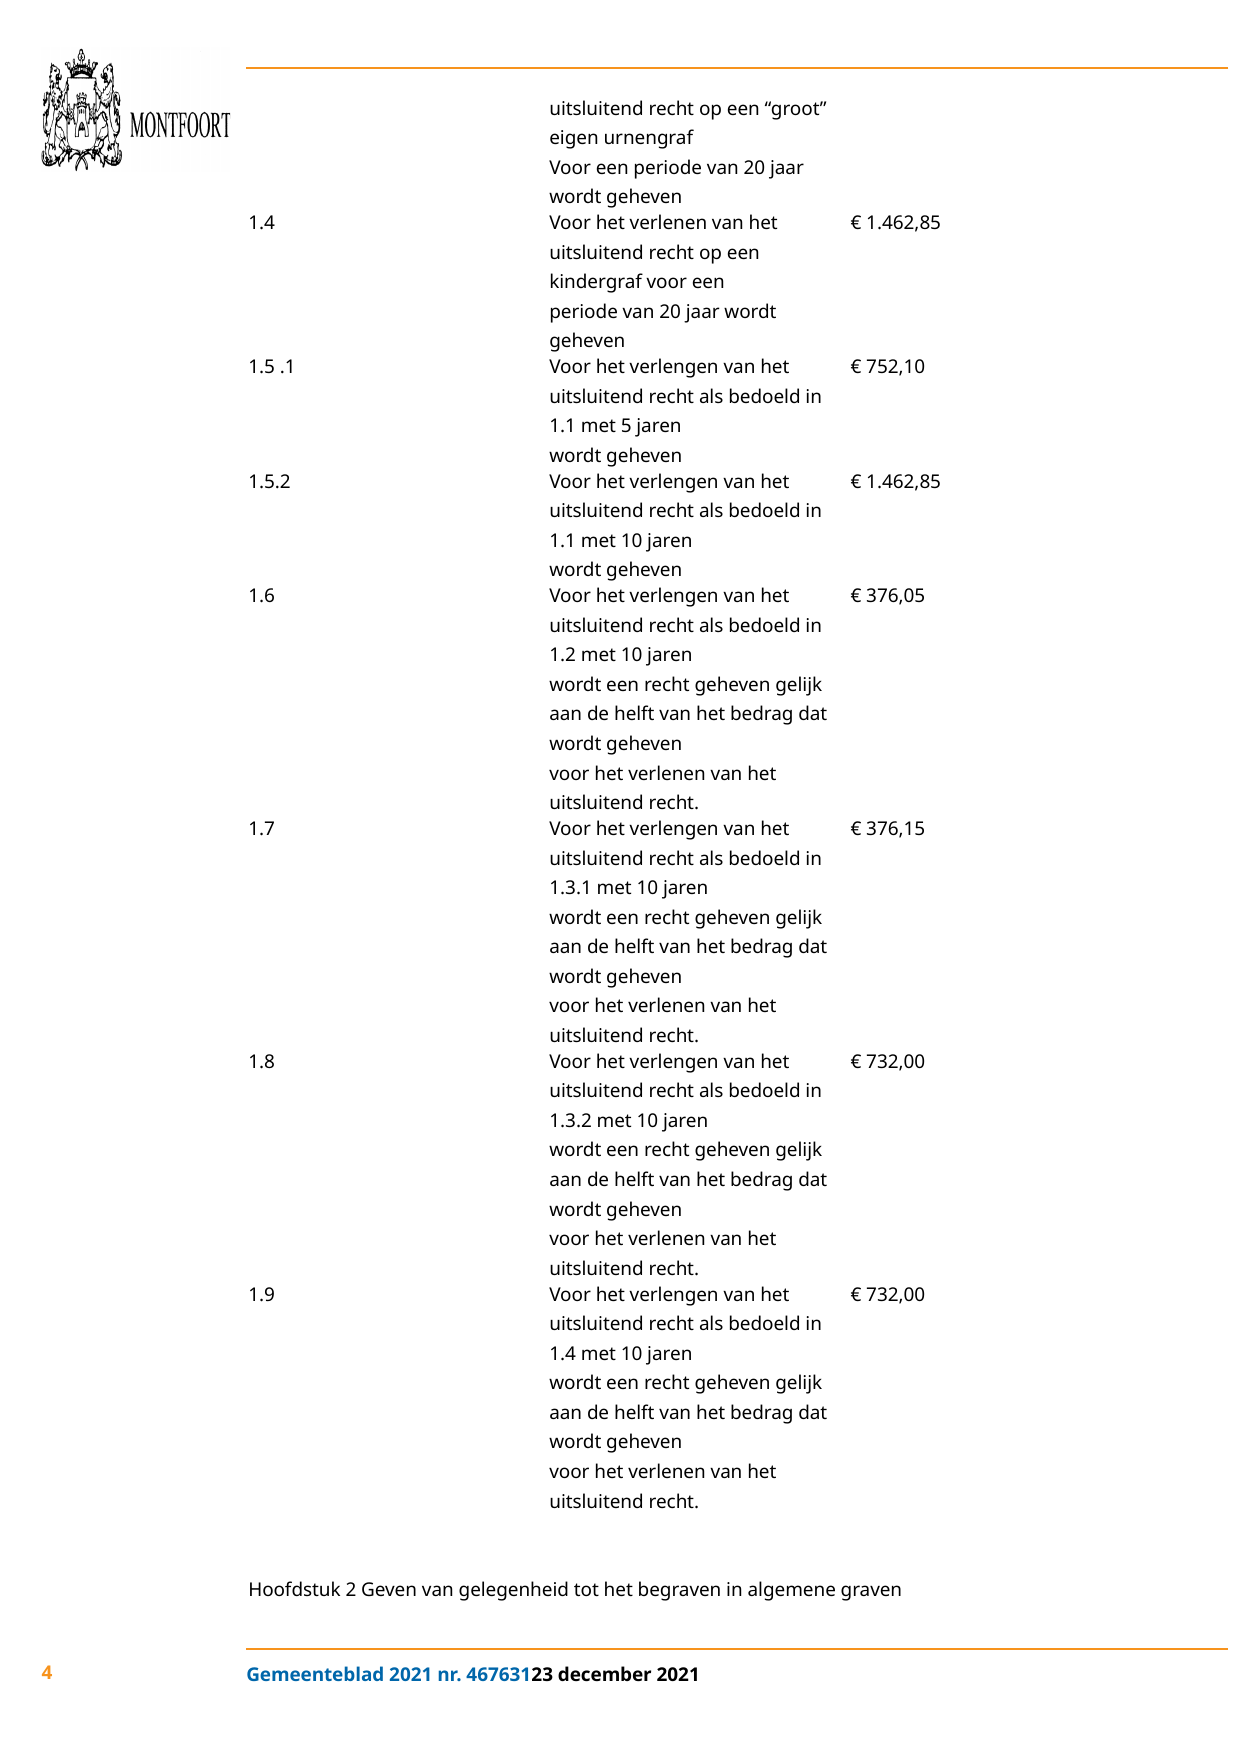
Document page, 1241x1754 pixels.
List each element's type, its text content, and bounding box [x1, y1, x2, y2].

table_cell 1.4 [248, 209, 549, 353]
table_cell 1.9 [248, 1281, 549, 1513]
table_cell 1.8 [248, 1048, 549, 1281]
table_cell [248, 95, 549, 209]
table_cell Voor het verlengen van het uitsluitend recht als bedoeld in 1.3.1 met 10 jaren wordt een recht geheven gelijk aan de helft van het bedrag dat wordt geheven voor het verlenen van het uitsluitend recht. [549, 815, 850, 1048]
table_cell € 1.462,85 [850, 468, 1152, 582]
table_cell 1.7 [248, 815, 549, 1048]
table_cell Voor het verlengen van het uitsluitend recht als bedoeld in 1.1 met 10 jaren wordt geheven [549, 468, 850, 582]
table_cell Voor het verlengen van het uitsluitend recht als bedoeld in 1.3.2 met 10 jaren wordt een recht geheven gelijk aan de helft van het bedrag dat wordt geheven voor het verlenen van het uitsluitend recht. [549, 1048, 850, 1281]
table_cell Voor het verlengen van het uitsluitend recht als bedoeld in 1.4 met 10 jaren wordt een recht geheven gelijk aan de helft van het bedrag dat wordt geheven voor het verlenen van het uitsluitend recht. [549, 1281, 850, 1513]
picture [41, 47, 231, 172]
table_cell € 732,00 [850, 1048, 1152, 1281]
table_cell Voor het verlengen van het uitsluitend recht als bedoeld in 1.1 met 5 jaren wordt geheven [549, 353, 850, 468]
table_cell € 1.462,85 [850, 209, 1152, 353]
table_header Hoofdstuk 2 Geven van gelegenheid tot het begraven in algemene graven [248, 1576, 1152, 1602]
table_cell € 732,00 [850, 1281, 1152, 1513]
table_cell uitsluitend recht op een “groot” eigen urnengraf Voor een periode van 20 jaar wordt geheven [549, 95, 850, 209]
table_cell € 376,15 [850, 815, 1152, 1048]
table_cell € 376,05 [850, 582, 1152, 815]
table_cell € 752,10 [850, 353, 1152, 468]
table_cell Voor het verlengen van het uitsluitend recht als bedoeld in 1.2 met 10 jaren wordt een recht geheven gelijk aan de helft van het bedrag dat wordt geheven voor het verlenen van het uitsluitend recht. [549, 582, 850, 815]
table_cell 1.5.2 [248, 468, 549, 582]
table_cell 1.6 [248, 582, 549, 815]
table_cell [850, 95, 1152, 209]
table_cell 1.5 .1 [248, 353, 549, 468]
table_cell Voor het verlenen van het uitsluitend recht op een kindergraf voor een periode van 20 jaar wordt geheven [549, 209, 850, 353]
